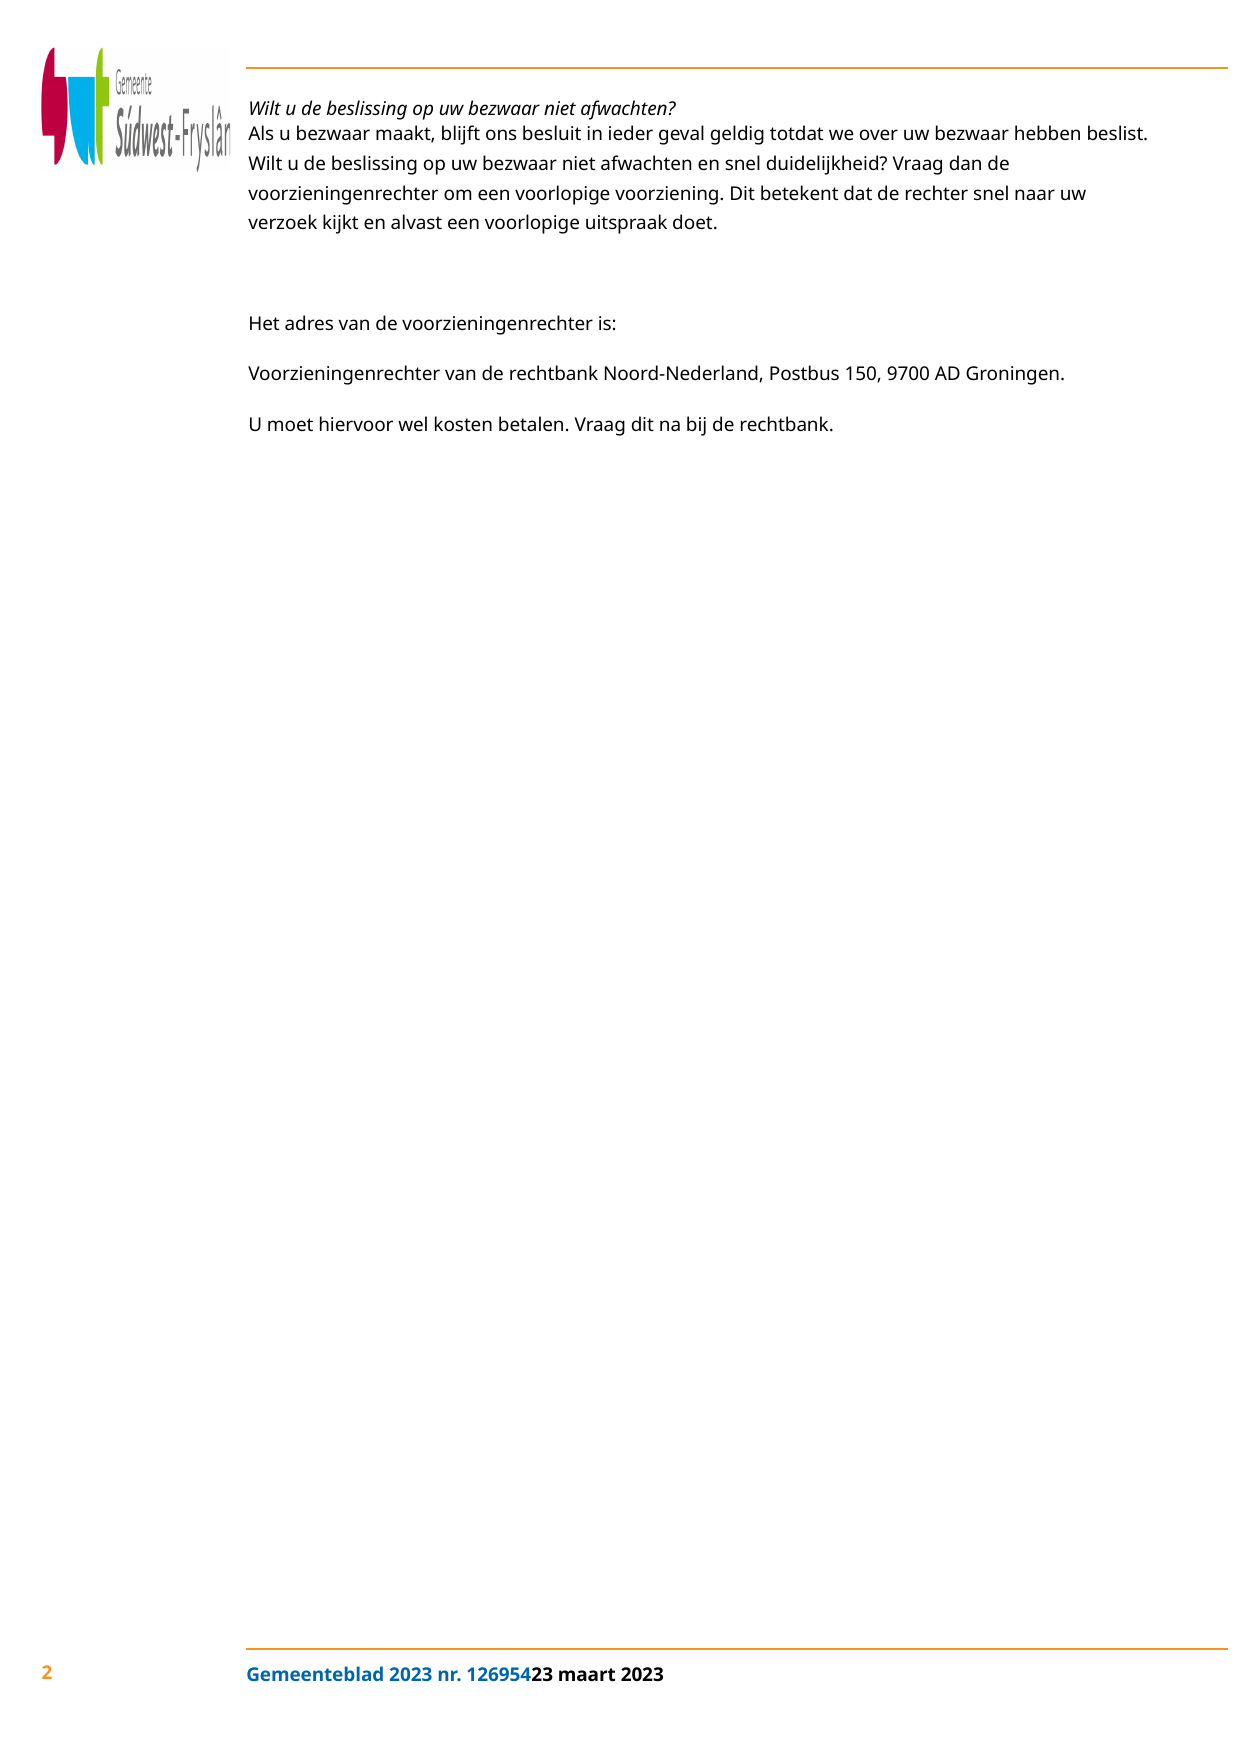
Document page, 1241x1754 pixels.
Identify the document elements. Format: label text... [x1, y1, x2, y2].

picture [41, 47, 231, 172]
text U moet hiervoor wel kosten betalen. Vraag dit na bij de rechtbank. [248, 411, 1152, 437]
text Het adres van de voorzieningenrechter is: [248, 310, 1152, 336]
text Als u bezwaar maakt, blijft ons besluit in ieder geval geldig totdat we over uw bezwaar hebben beslist. Wilt u de beslissing op uw bezwaar niet afwachten en snel duidelijkheid? Vraag dan de voorzieningenrechter om een voorlopige voorziening. Dit betekent dat de rechter snel naar uw verzoek kijkt en alvast een voorlopige uitspraak doet. [248, 121, 1152, 235]
text Voorzieningenrechter van de rechtbank Noord-Nederland, Postbus 150, 9700 AD Groningen. [248, 361, 1152, 386]
text Wilt u de beslissing op uw bezwaar niet afwachten? [248, 95, 1152, 121]
